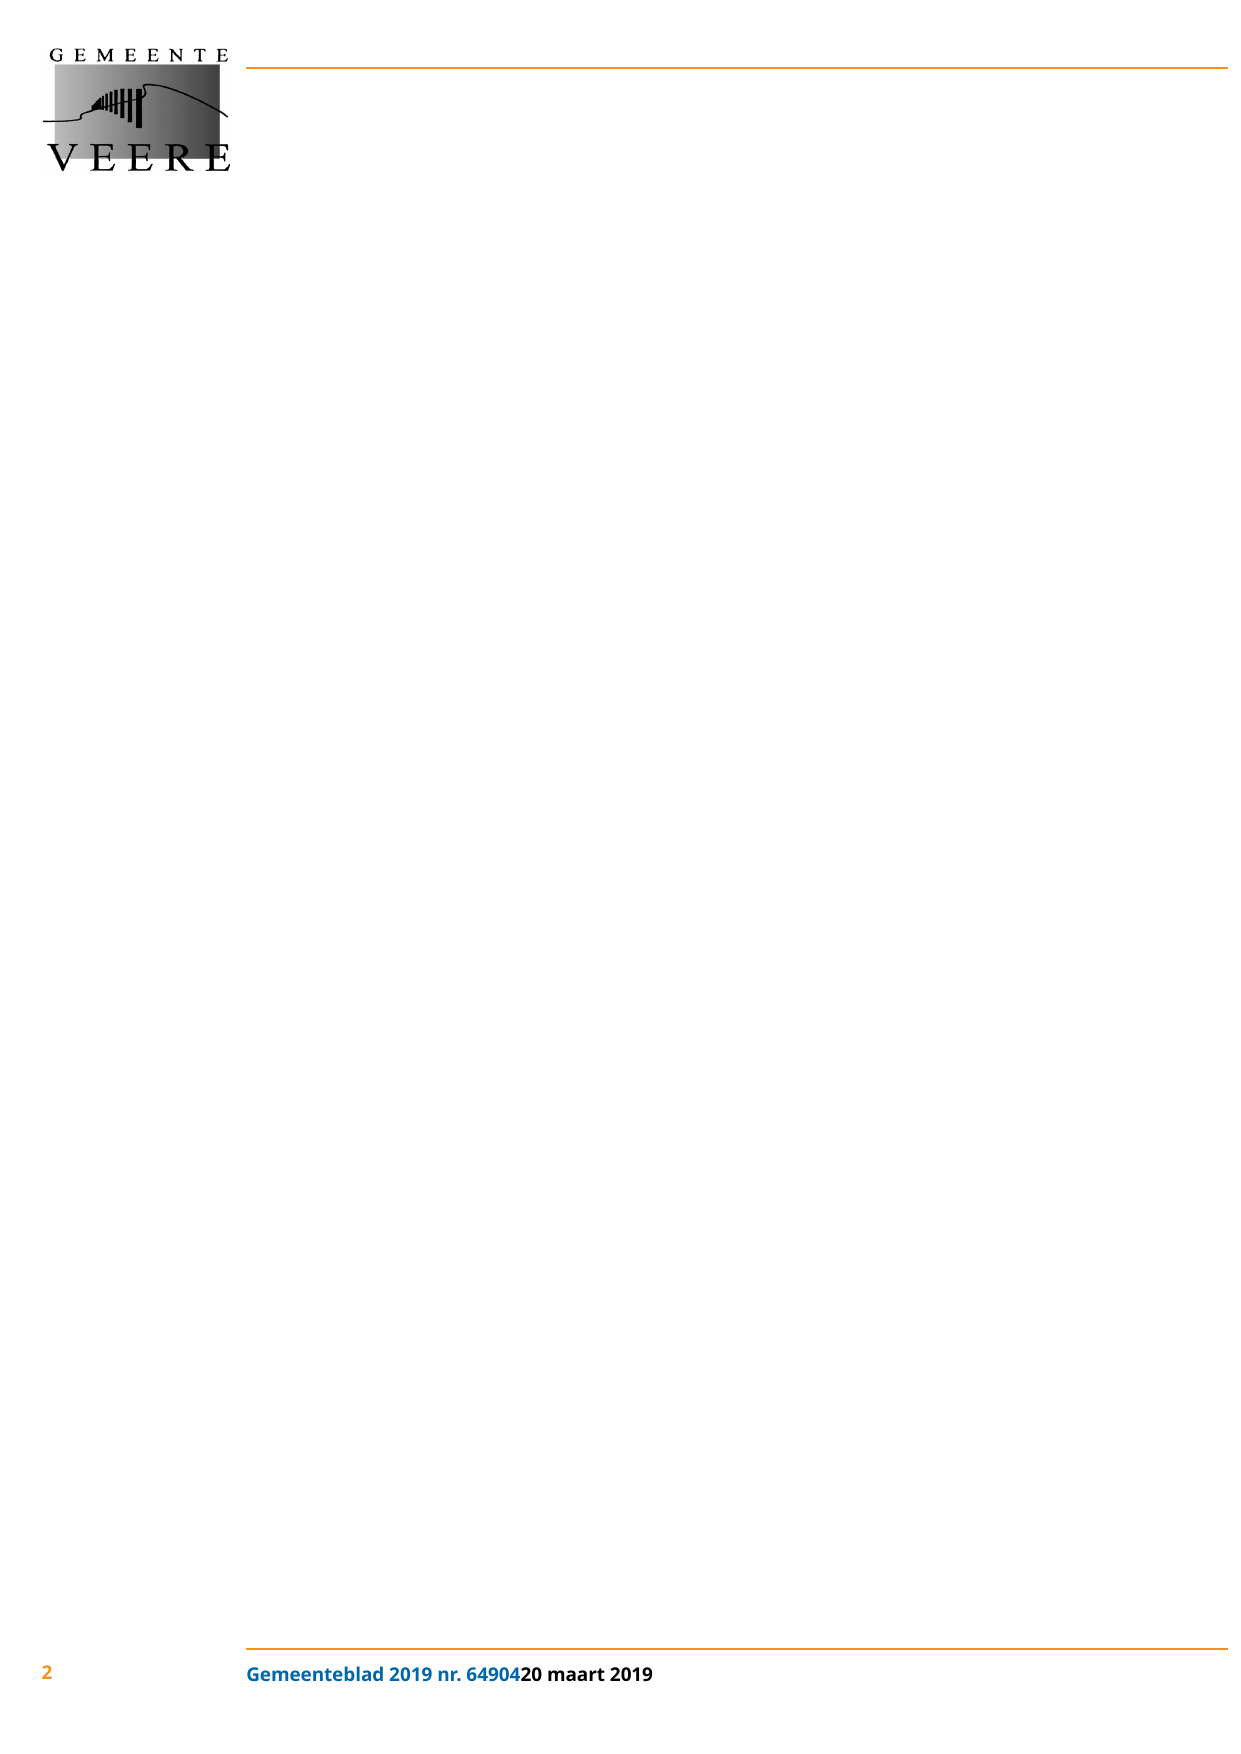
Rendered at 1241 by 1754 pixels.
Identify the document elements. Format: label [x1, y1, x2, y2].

picture [41, 47, 231, 172]
